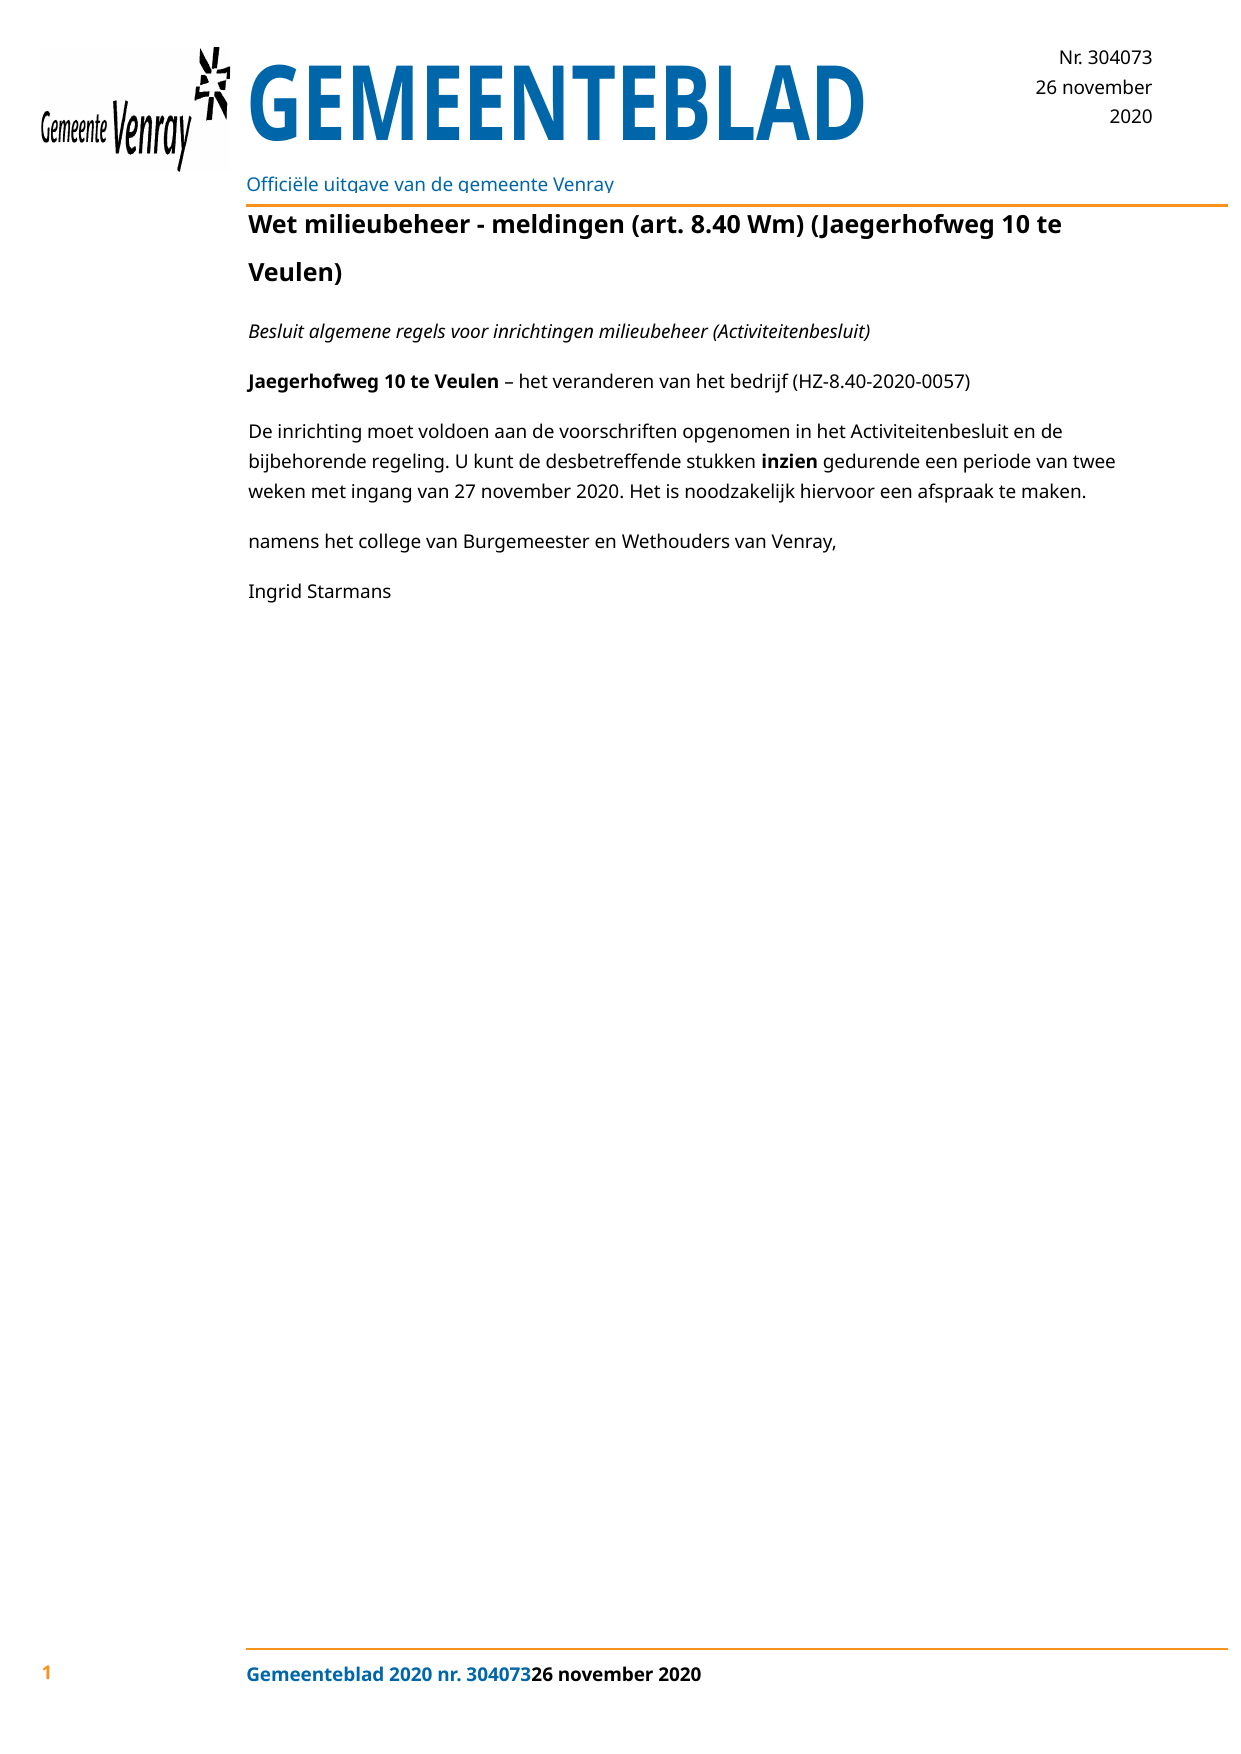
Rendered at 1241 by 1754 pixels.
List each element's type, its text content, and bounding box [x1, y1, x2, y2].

picture [41, 47, 231, 172]
text namens het college van Burgemeester en Wethouders van Venray, [248, 528, 1152, 554]
text Ingrid Starmans [248, 579, 1152, 604]
text Jaegerhofweg 10 te Veulen – het veranderen van het bedrijf (HZ-8.40-2020-0057) [248, 368, 1152, 394]
text Wet milieubeheer - meldingen (art. 8.40 Wm) (Jaegerhofweg 10 te Veulen) [248, 207, 1152, 288]
text De inrichting moet voldoen aan de voorschriften opgenomen in het Activiteitenbesluit en de bijbehorende regeling. U kunt de desbetreffende stukken inzien gedurende een periode van twee weken met ingang van 27 november 2020. Het is noodzakelijk hiervoor een afspraak te maken. [248, 419, 1152, 504]
text Besluit algemene regels voor inrichtingen milieubeheer (Activiteitenbesluit) [248, 318, 1152, 344]
